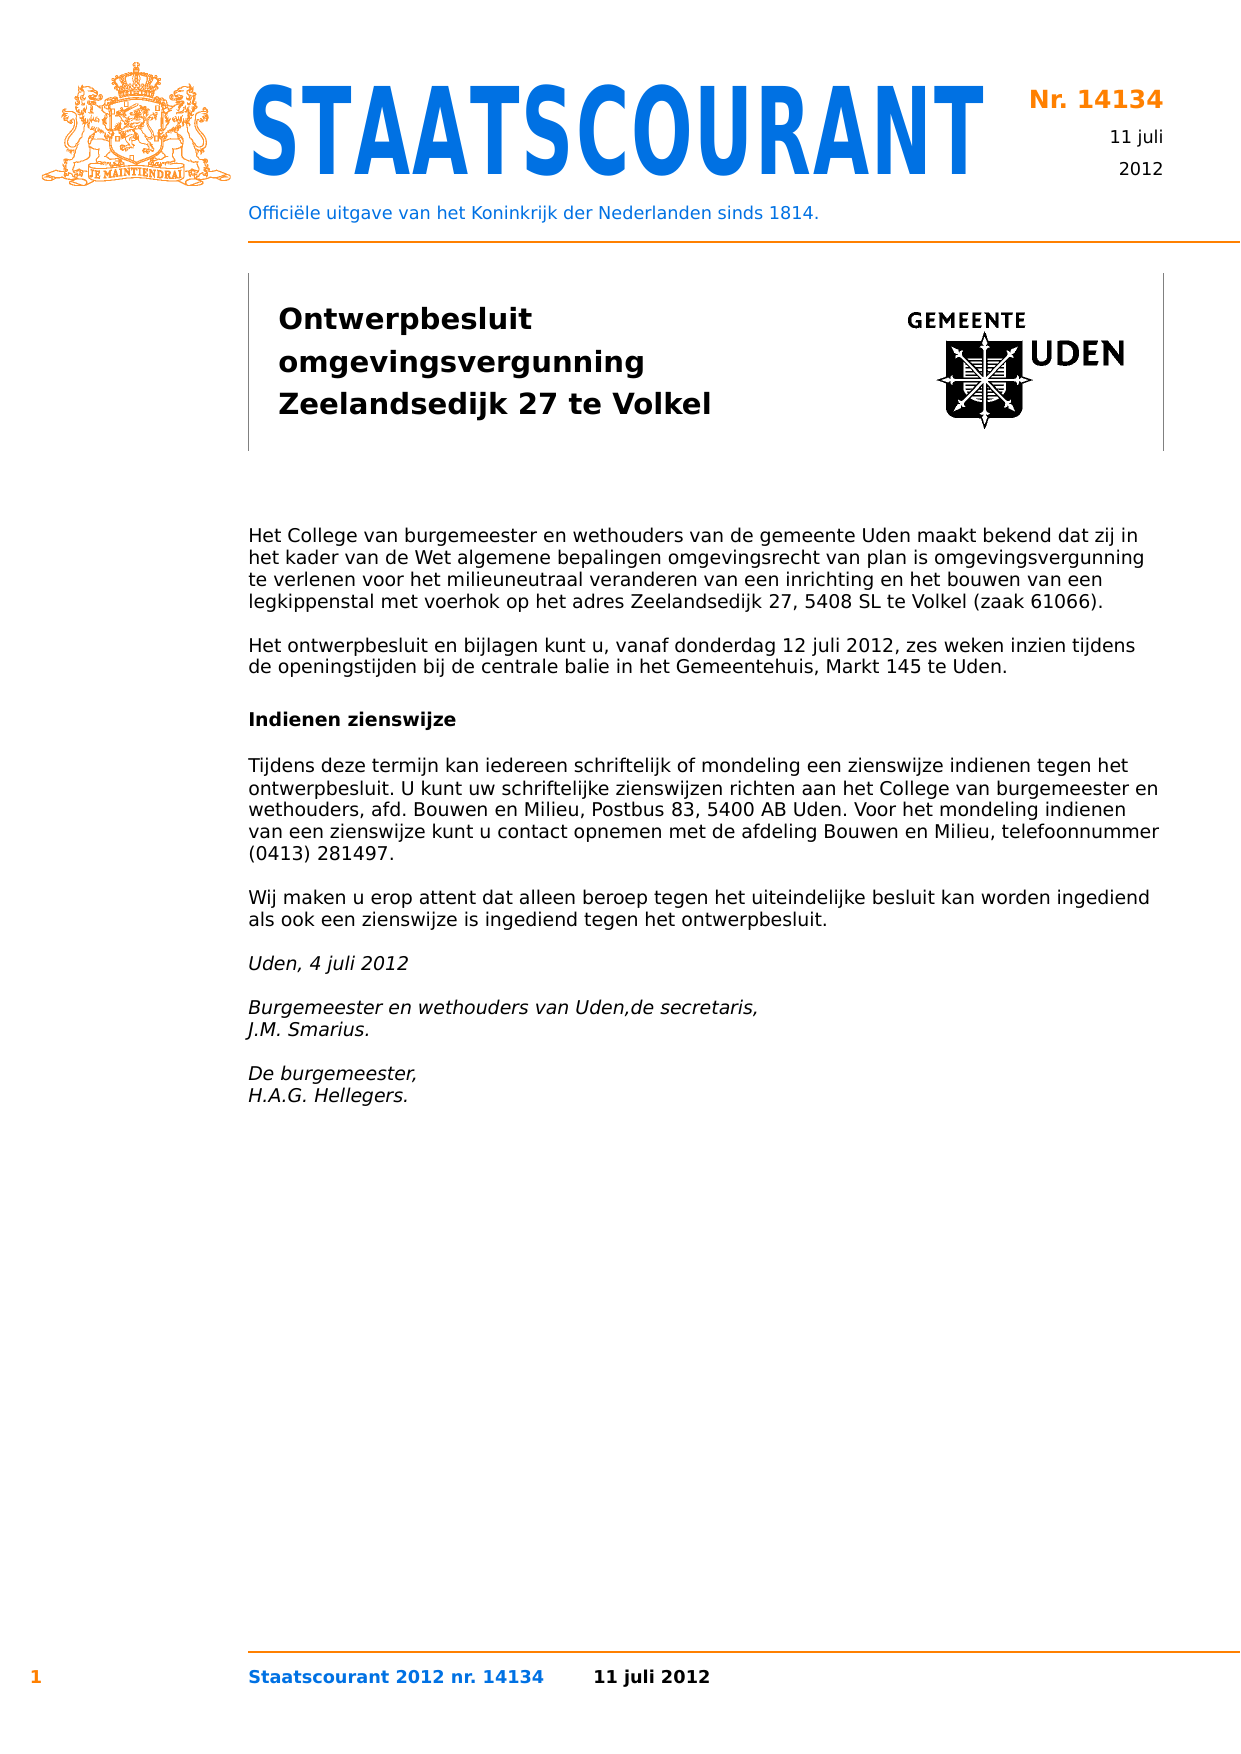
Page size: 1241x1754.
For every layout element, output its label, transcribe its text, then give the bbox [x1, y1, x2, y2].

text Uden, 4 juli 2012 [248, 953, 1163, 975]
text Tijdens deze termijn kan iedereen schriftelijk of mondeling een zienswijze indienen tegen het ontwerpbesluit. U kunt uw schriftelijke zienswijzen richten aan het College van burgemeester en wethouders, afd. Bouwen en Milieu, Postbus 83, 5400 AB Uden. Voor het mondeling indienen van een zienswijze kunt u contact opnemen met de afdeling Bouwen en Milieu, telefoonnummer (0413) 281497. [248, 755, 1163, 865]
picture [41, 62, 231, 186]
table_header Nr. 14134 [998, 62, 1240, 121]
table_cell 11 juli [998, 121, 1240, 153]
text De burgemeester, H.A.G. Hellegers. [248, 1063, 1163, 1107]
picture [897, 302, 1134, 439]
table_header STAATSCOURANT [248, 62, 998, 203]
table_cell 2012 [998, 153, 1240, 203]
subtitle Indienen zienswijze [248, 708, 1163, 730]
text Wij maken u erop attent dat alleen beroep tegen het uiteindelijke besluit kan worden ingediend als ook een zienswijze is ingediend tegen het ontwerpbesluit. [248, 887, 1163, 931]
table_cell Officiële uitgave van het Koninkrijk der Nederlanden sinds 1814. [248, 203, 1240, 241]
table_header [25, 62, 248, 241]
text Het ontwerpbesluit en bijlagen kunt u, vanaf donderdag 12 juli 2012, zes weken inzien tijdens de openingstijden bij de centrale balie in het Gemeentehuis, Markt 145 te Uden. [248, 634, 1163, 678]
subtitle Ontwerpbesluit omgevingsvergunning Zeelandsedijk 27 te Volkel [249, 273, 1163, 451]
text Burgemeester en wethouders van Uden,de secretaris, J.M. Smarius. [248, 997, 1163, 1041]
text Het College van burgemeester en wethouders van de gemeente Uden maakt bekend dat zij in het kader van de Wet algemene bepalingen omgevingsrecht van plan is omgevingsvergunning te verlenen voor het milieuneutraal veranderen van een inrichting en het bouwen van een legkippenstal met voerhok op het adres Zeelandsedijk 27, 5408 SL te Volkel (zaak 61066). [248, 525, 1163, 613]
